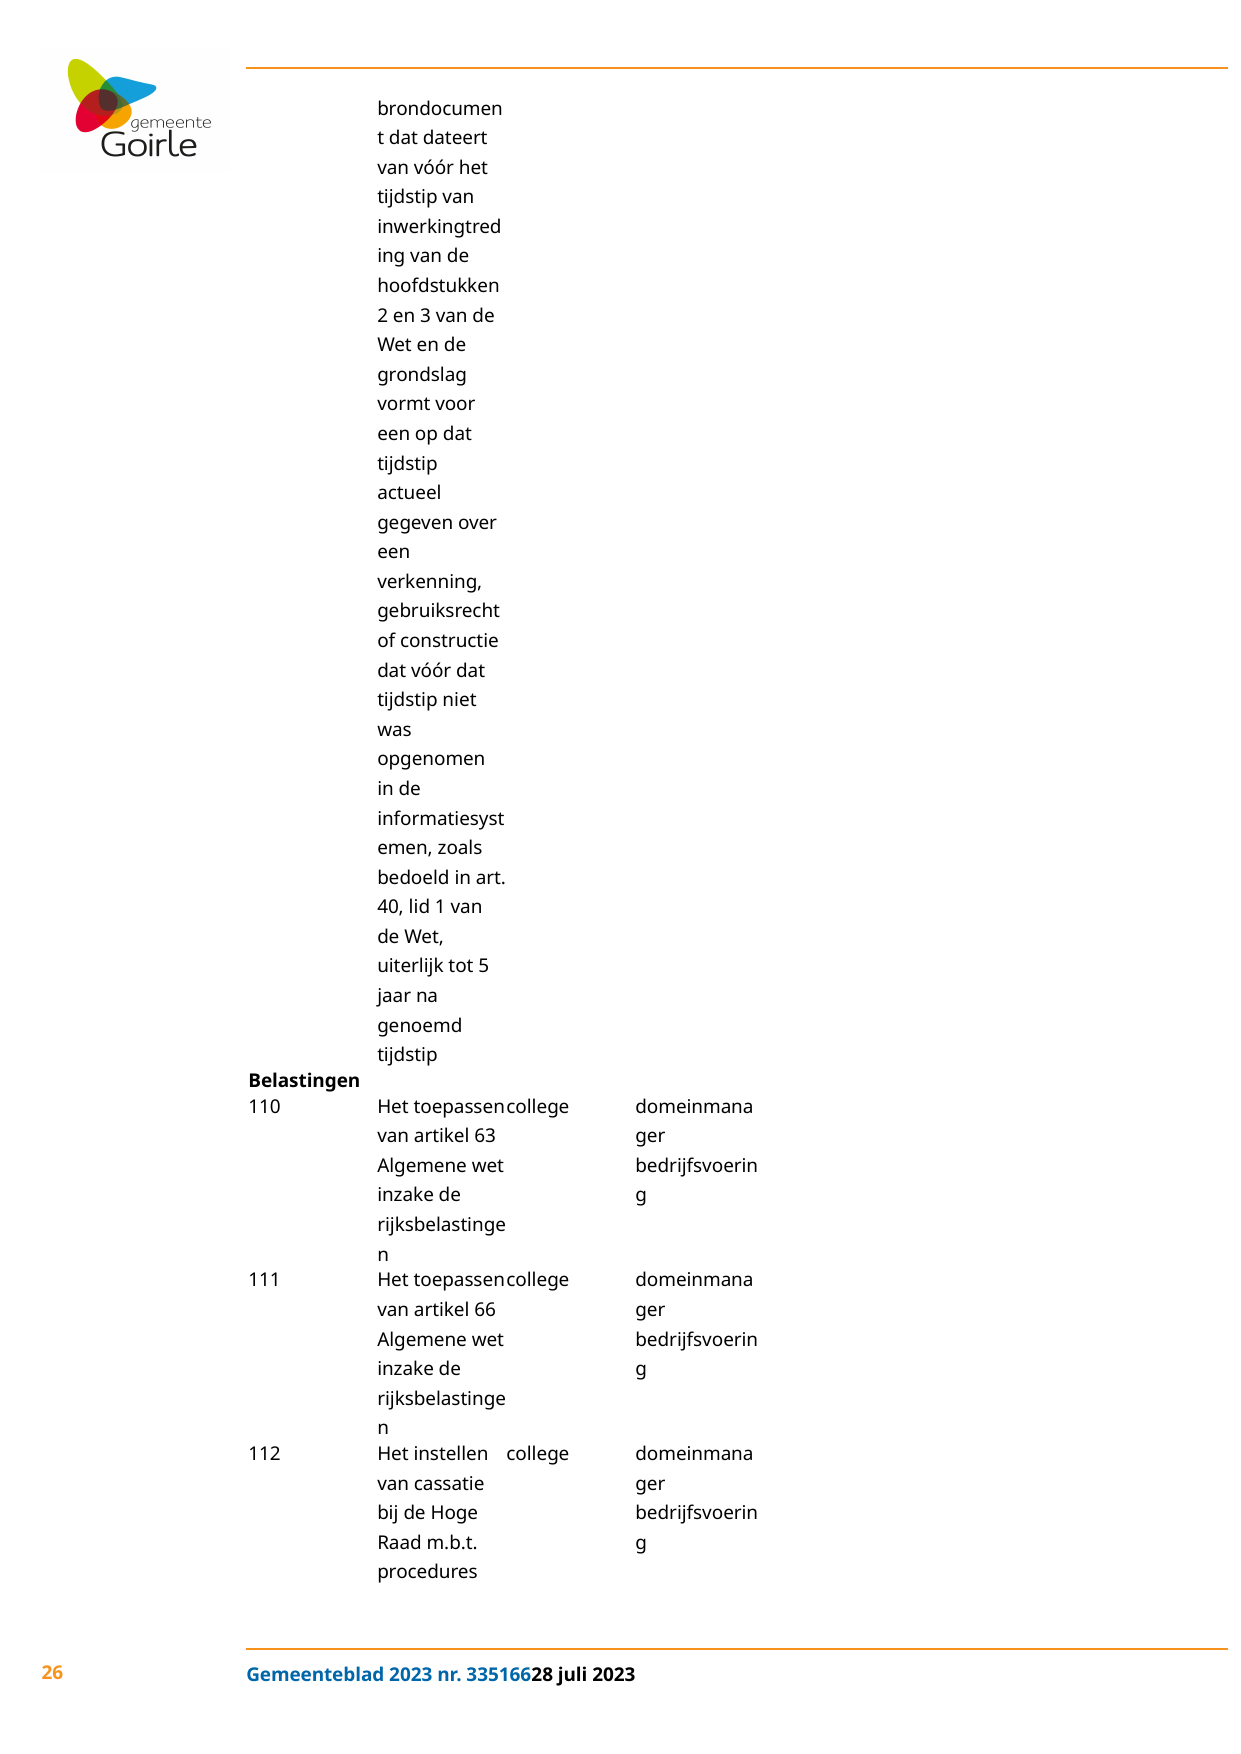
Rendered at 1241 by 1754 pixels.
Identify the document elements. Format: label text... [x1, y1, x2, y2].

table_cell 112 [248, 1440, 377, 1584]
table_cell 111 [248, 1267, 377, 1440]
table_cell [635, 95, 764, 1067]
table_cell college [506, 1440, 635, 1584]
table_cell [764, 1440, 893, 1584]
table_cell Belastingen [248, 1067, 1022, 1093]
table_cell [248, 95, 377, 1067]
table_cell [894, 1093, 1022, 1267]
table_cell domeinmanager bedrijfsvoering [635, 1440, 764, 1584]
table_cell Het instellen van cassatie bij de Hoge Raad m.b.t. procedures [377, 1440, 506, 1584]
table_cell [894, 1440, 1022, 1584]
table_cell [764, 1093, 893, 1267]
table_cell domeinmanager bedrijfsvoering [635, 1267, 764, 1440]
table_cell college [506, 1093, 635, 1267]
table_cell [506, 95, 635, 1067]
table_cell [764, 1267, 893, 1440]
table_cell [894, 1267, 1022, 1440]
picture [41, 47, 231, 172]
table_cell college [506, 1267, 635, 1440]
table_cell Het toepassen van artikel 66 Algemene wet inzake de rijksbelastingen [377, 1267, 506, 1440]
table_cell Het toepassen van artikel 63 Algemene wet inzake de rijksbelastingen [377, 1093, 506, 1267]
table_cell domeinmanager bedrijfsvoering [635, 1093, 764, 1267]
table_cell brondocument dat dateert van vóór het tijdstip van inwerkingtreding van de hoofdstukken 2 en 3 van de Wet en de grondslag vormt voor een op dat tijdstip actueel gegeven over een verkenning, gebruiksrecht of constructie dat vóór dat tijdstip niet was opgenomen in de informatiesystemen, zoals bedoeld in art. 40, lid 1 van de Wet, uiterlijk tot 5 jaar na genoemd tijdstip [377, 95, 506, 1067]
table_cell [764, 95, 893, 1067]
table_cell 110 [248, 1093, 377, 1267]
table_cell [894, 95, 1022, 1067]
